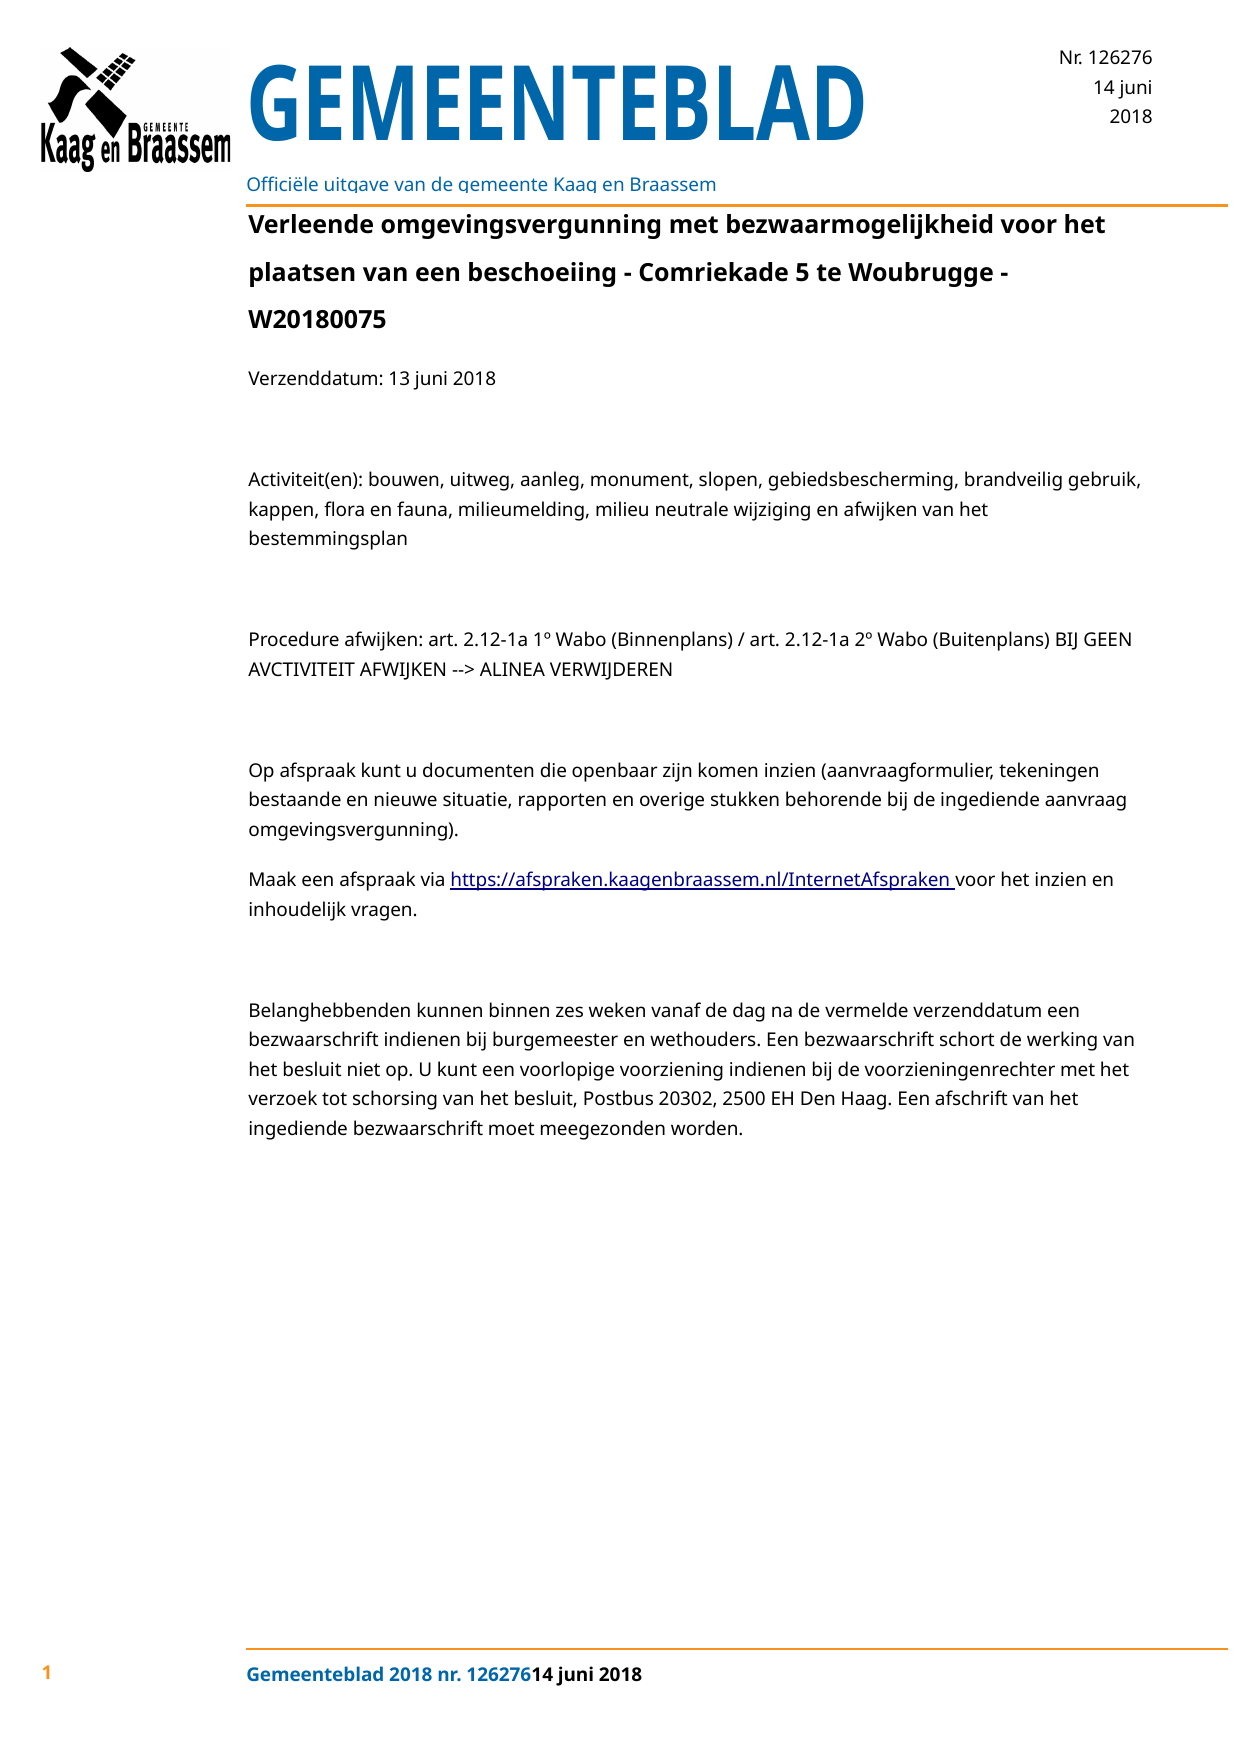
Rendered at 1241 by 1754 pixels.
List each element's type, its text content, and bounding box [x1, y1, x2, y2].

text Maak een afspraak via https://afspraken.kaagenbraassem.nl/InternetAfspraken voor het inzien en inhoudelijk vragen. [248, 866, 1152, 922]
text Verleende omgevingsvergunning met bezwaarmogelijkheid voor het plaatsen van een beschoeiing - Comriekade 5 te Woubrugge - W20180075 [248, 207, 1152, 336]
picture [41, 47, 231, 172]
text Activiteit(en): bouwen, uitweg, aanleg, monument, slopen, gebiedsbescherming, brandveilig gebruik, kappen, flora en fauna, milieumelding, milieu neutrale wijziging en afwijken van het bestemmingsplan [248, 466, 1152, 551]
text Verzenddatum: 13 juni 2018 [248, 366, 1152, 391]
text Procedure afwijken: art. 2.12-1a 1º Wabo (Binnenplans) / art. 2.12-1a 2º Wabo (Buitenplans) BIJ GEEN AVCTIVITEIT AFWIJKEN --> ALINEA VERWIJDEREN [248, 626, 1152, 682]
text Op afspraak kunt u documenten die openbaar zijn komen inzien (aanvraagformulier, tekeningen bestaande en nieuwe situatie, rapporten en overige stukken behorende bij de ingediende aanvraag omgevingsvergunning). [248, 757, 1152, 842]
text Belanghebbenden kunnen binnen zes weken vanaf de dag na de vermelde verzenddatum een bezwaarschrift indienen bij burgemeester en wethouders. Een bezwaarschrift schort de werking van het besluit niet op. U kunt een voorlopige voorziening indienen bij de voorzieningenrechter met het verzoek tot schorsing van het besluit, Postbus 20302, 2500 EH Den Haag. Een afschrift van het ingediende bezwaarschrift moet meegezonden worden. [248, 997, 1152, 1141]
